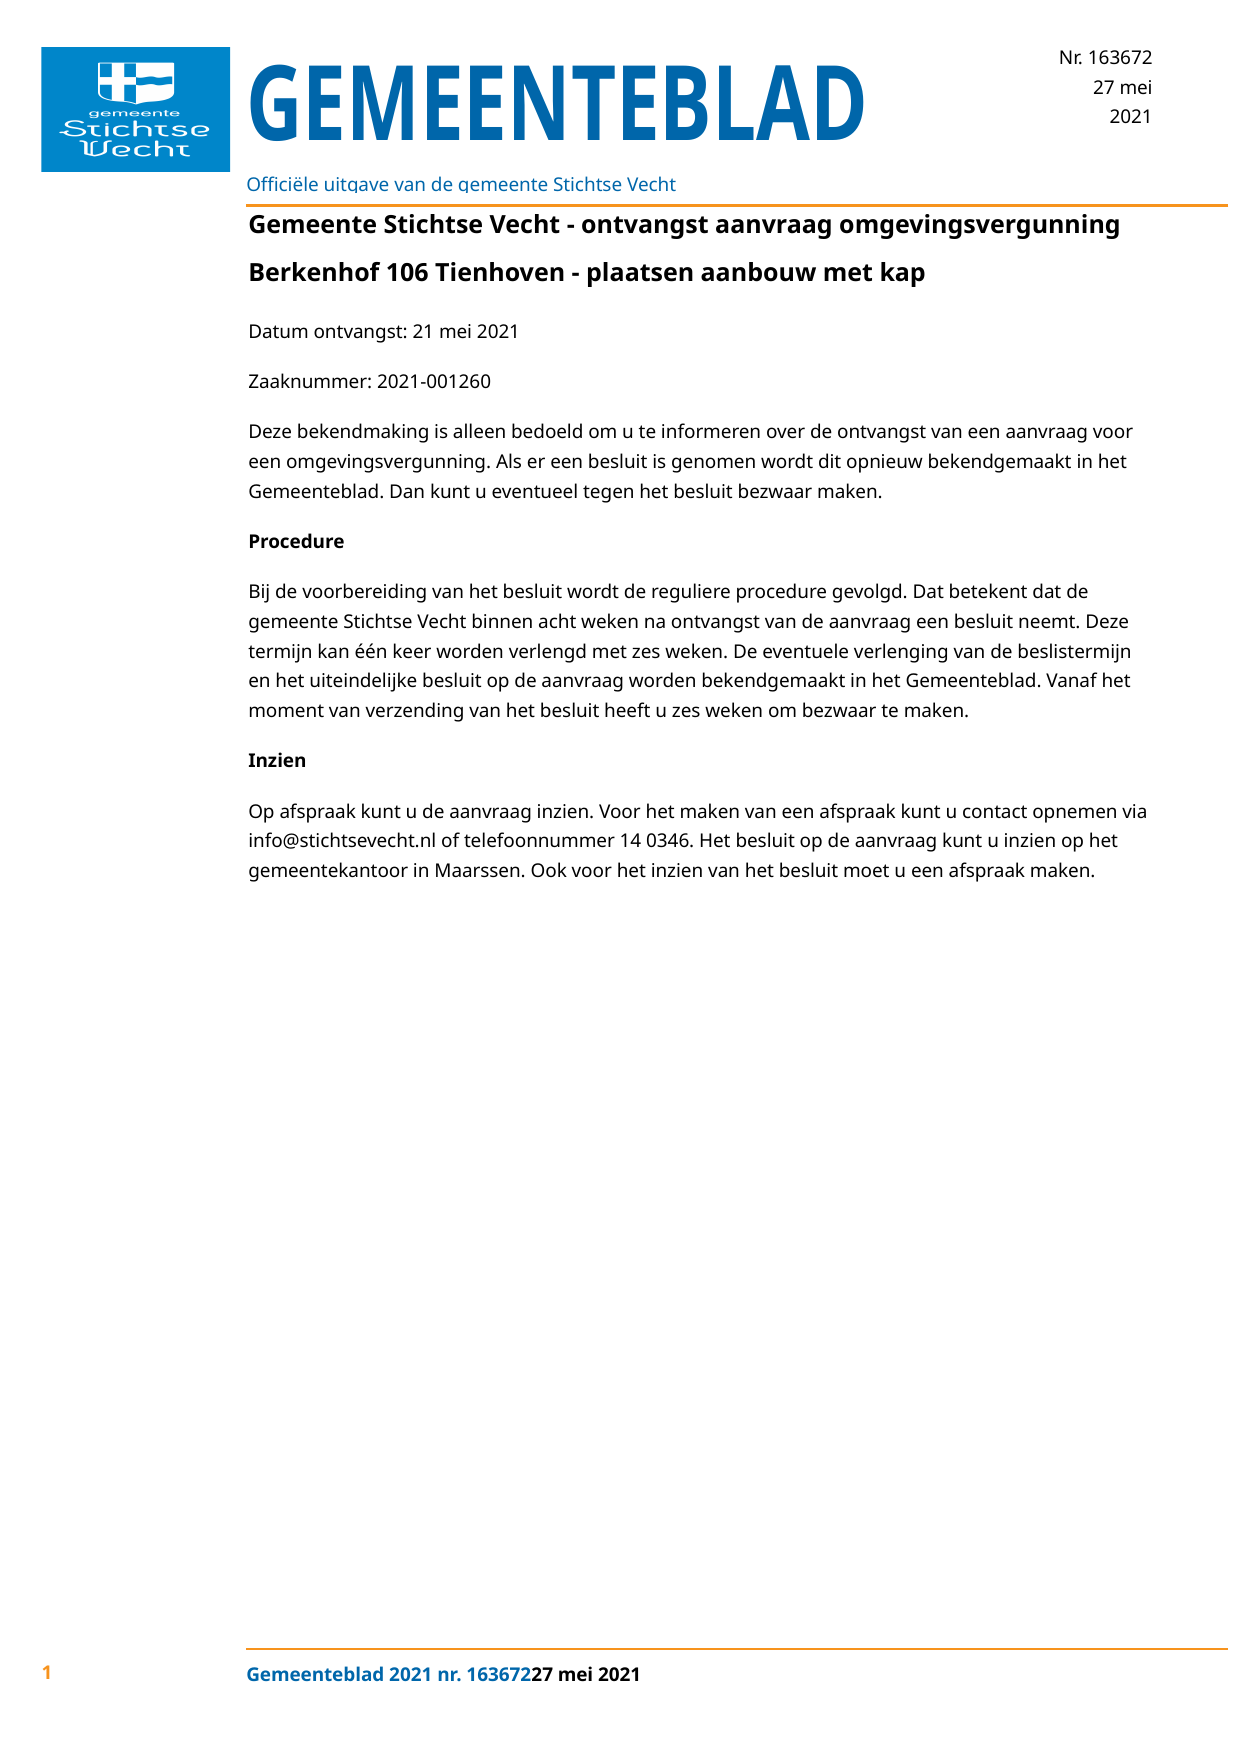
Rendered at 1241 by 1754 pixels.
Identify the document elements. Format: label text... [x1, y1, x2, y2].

text Bij de voorbereiding van het besluit wordt de reguliere procedure gevolgd. Dat betekent dat de gemeente Stichtse Vecht binnen acht weken na ontvangst van de aanvraag een besluit neemt. Deze termijn kan één keer worden verlengd met zes weken. De eventuele verlenging van de beslistermijn en het uiteindelijke besluit op de aanvraag worden bekendgemaakt in het Gemeenteblad. Vanaf het moment van verzending van het besluit heeft u zes weken om bezwaar te maken. [248, 579, 1152, 723]
text Procedure [248, 528, 1152, 554]
text Gemeente Stichtse Vecht - ontvangst aanvraag omgevingsvergunning Berkenhof 106 Tienhoven - plaatsen aanbouw met kap [248, 207, 1152, 288]
text Zaaknummer: 2021-001260 [248, 368, 1152, 394]
picture [137, 63, 174, 103]
picture [99, 63, 135, 101]
text Op afspraak kunt u de aanvraag inzien. Voor het maken van een afspraak kunt u contact opnemen via info@stichtsevecht.nl of telefoonnummer 14 0346. Het besluit op de aanvraag kunt u inzien op het gemeentekantoor in Maarssen. Ook voor het inzien van het besluit moet u een afspraak maken. [248, 798, 1152, 883]
text Inzien [248, 747, 1152, 773]
text Datum ontvangst: 21 mei 2021 [248, 318, 1152, 344]
text Deze bekendmaking is alleen bedoeld om u te informeren over de ontvangst van een aanvraag voor een omgevingsvergunning. Als er een besluit is genomen wordt dit opnieuw bekendgemaakt in het Gemeenteblad. Dan kunt u eventueel tegen het besluit bezwaar maken. [248, 419, 1152, 504]
